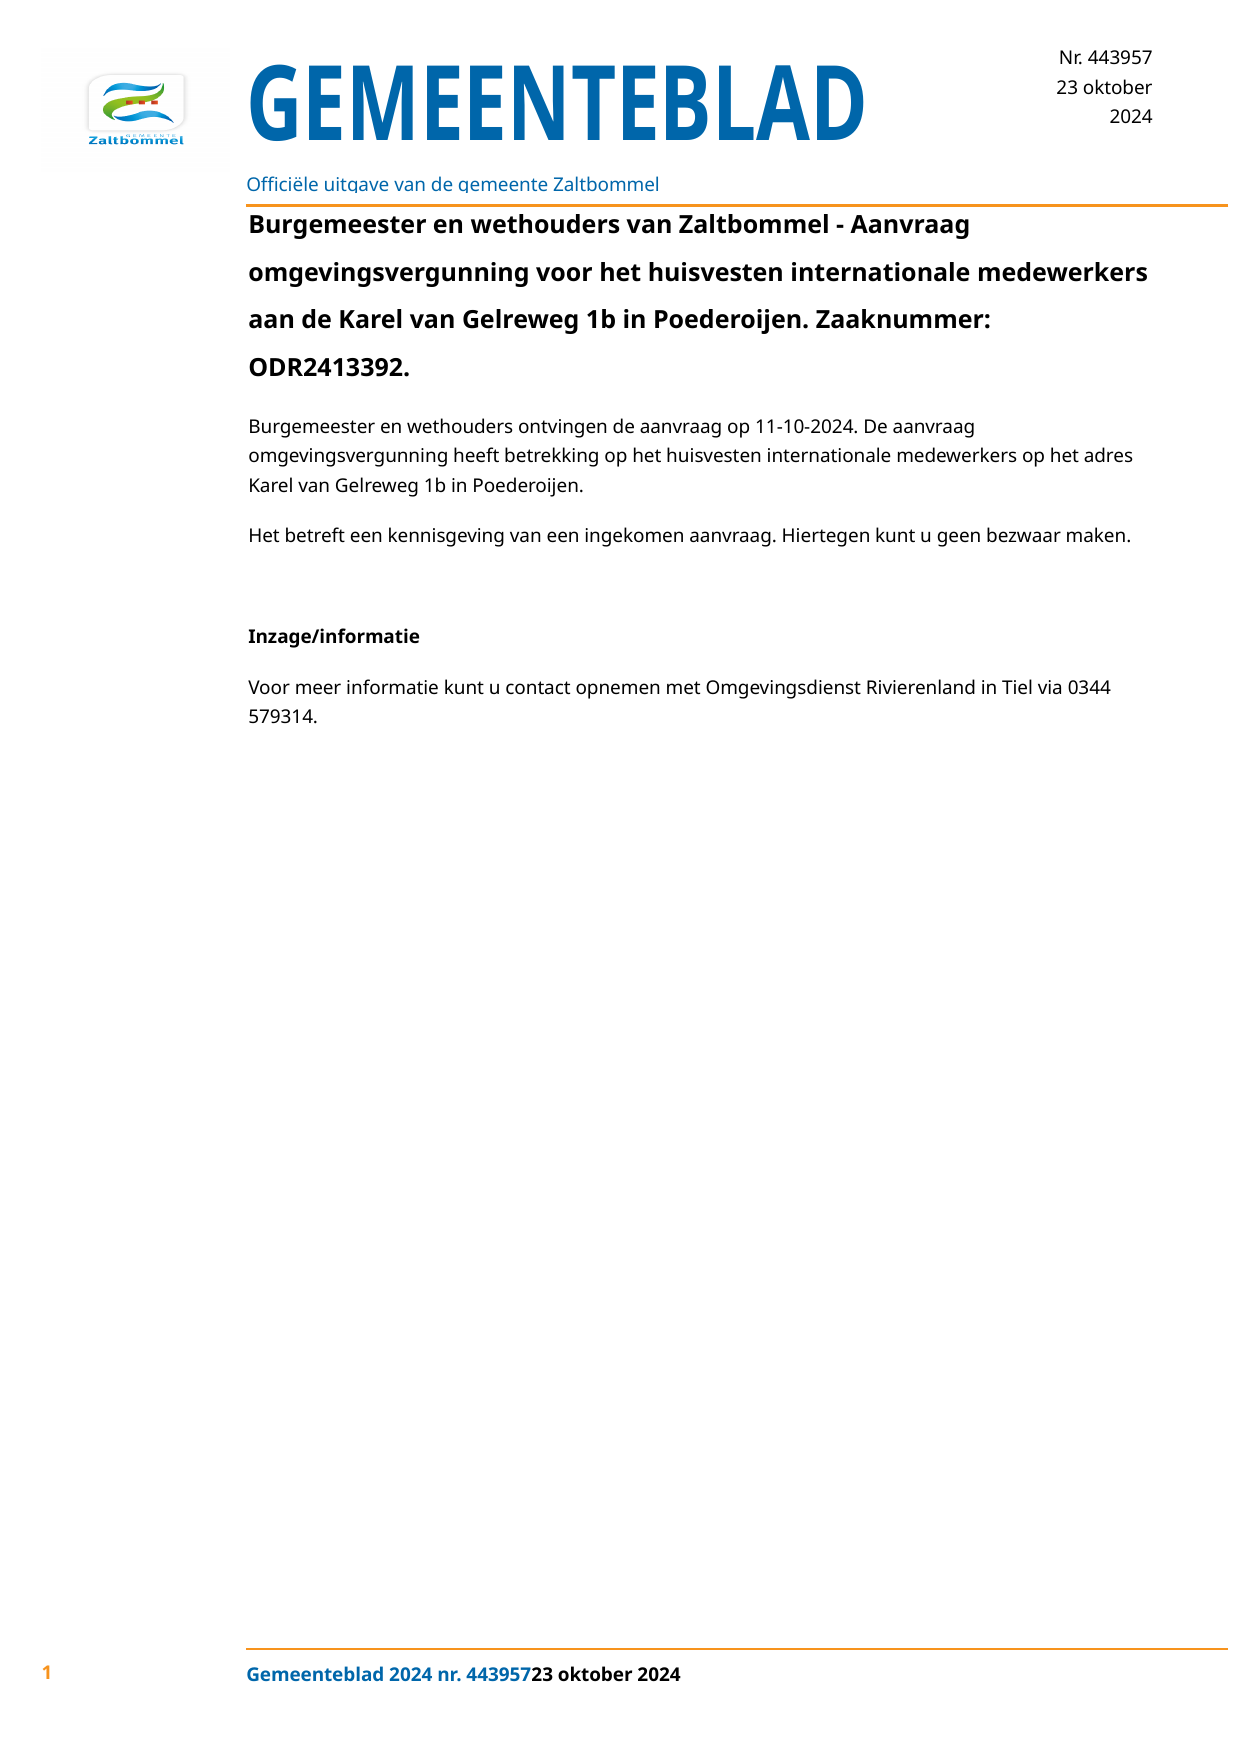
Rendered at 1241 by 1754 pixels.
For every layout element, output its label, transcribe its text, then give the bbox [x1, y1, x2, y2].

text Burgemeester en wethouders van Zaltbommel - Aanvraag omgevingsvergunning voor het huisvesten internationale medewerkers aan de Karel van Gelreweg 1b in Poederoijen. Zaaknummer: ODR2413392. [248, 207, 1152, 384]
picture [41, 47, 231, 172]
text Het betreft een kennisgeving van een ingekomen aanvraag. Hiertegen kunt u geen bezwaar maken. [248, 523, 1152, 548]
text Inzage/informatie [248, 623, 1152, 649]
text Voor meer informatie kunt u contact opnemen met Omgevingsdienst Rivierenland in Tiel via 0344 579314. [248, 674, 1152, 729]
text Burgemeester en wethouders ontvingen de aanvraag op 11-10-2024. De aanvraag omgevingsvergunning heeft betrekking op het huisvesten internationale medewerkers op het adres Karel van Gelreweg 1b in Poederoijen. [248, 413, 1152, 498]
